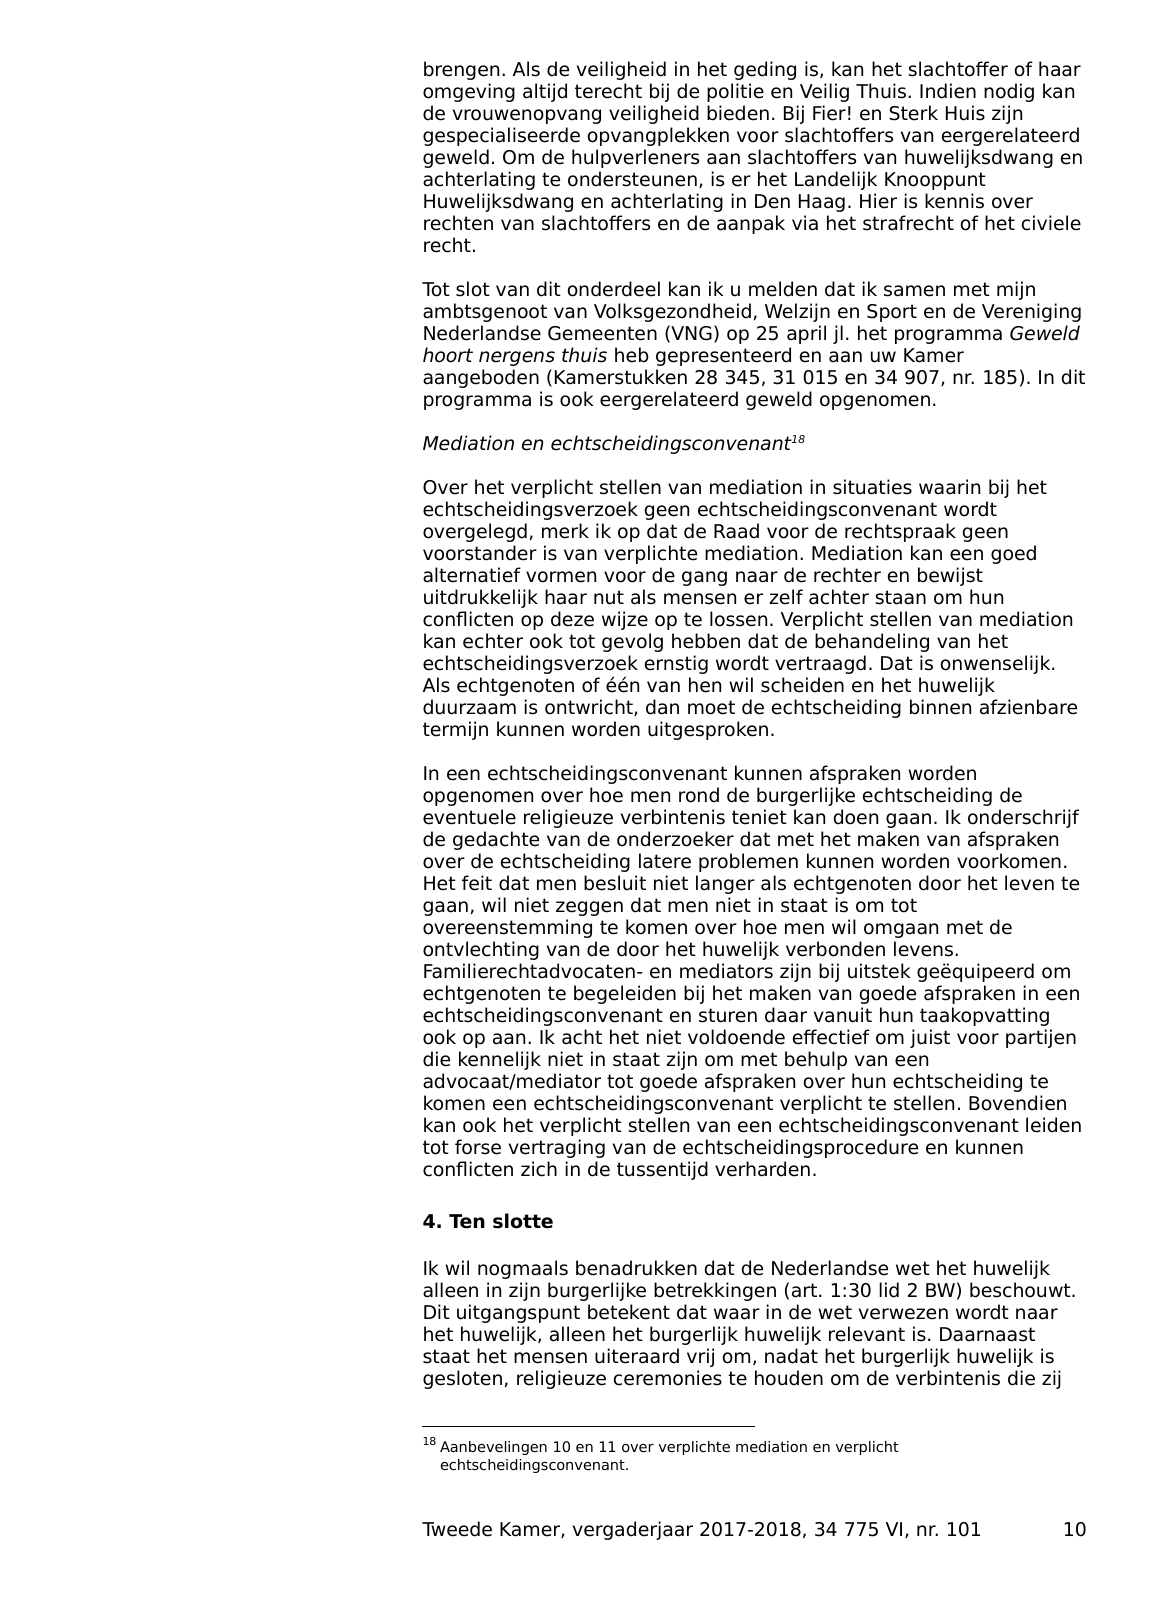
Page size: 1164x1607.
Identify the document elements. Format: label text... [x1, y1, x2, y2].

text Over het verplicht stellen van mediation in situaties waarin bij het echtscheidingsverzoek geen echtscheidingsconvenant wordt overgelegd, merk ik op dat de Raad voor de rechtspraak geen voorstander is van verplichte mediation. Mediation kan een goed alternatief vormen voor de gang naar de rechter en bewijst uitdrukkelijk haar nut als mensen er zelf achter staan om hun conflicten op deze wijze op te lossen. Verplicht stellen van mediation kan echter ook tot gevolg hebben dat de behandeling van het echtscheidingsverzoek ernstig wordt vertraagd. Dat is onwenselijk. Als echtgenoten of één van hen wil scheiden en het huwelijk duurzaam is ontwricht, dan moet de echtscheiding binnen afzienbare termijn kunnen worden uitgesproken. [422, 477, 1087, 741]
text Aanbevelingen 10 en 11 over verplichte mediation en verplicht echtscheidingsconvenant. [422, 1435, 1087, 1474]
text In een echtscheidingsconvenant kunnen afspraken worden opgenomen over hoe men rond de burgerlijke echtscheiding de eventuele religieuze verbintenis teniet kan doen gaan. Ik onderschrijf de gedachte van de onderzoeker dat met het maken van afspraken over de echtscheiding latere problemen kunnen worden voorkomen. Het feit dat men besluit niet langer als echtgenoten door het leven te gaan, wil niet zeggen dat men niet in staat is om tot overeenstemming te komen over hoe men wil omgaan met de ontvlechting van de door het huwelijk verbonden levens. Familierechtadvocaten- en mediators zijn bij uitstek geëquipeerd om echtgenoten te begeleiden bij het maken van goede afspraken in een echtscheidingsconvenant en sturen daar vanuit hun taakopvatting ook op aan. Ik acht het niet voldoende effectief om juist voor partijen die kennelijk niet in staat zijn om met behulp van een advocaat/mediator tot goede afspraken over hun echtscheiding te komen een echtscheidingsconvenant verplicht te stellen. Bovendien kan ook het verplicht stellen van een echtscheidingsconvenant leiden tot forse vertraging van de echtscheidingsprocedure en kunnen conflicten zich in de tussentijd verharden. [422, 763, 1087, 1181]
subtitle Mediation en echtscheidingsconvenant [422, 433, 1087, 455]
text Tot slot van dit onderdeel kan ik u melden dat ik samen met mijn ambtsgenoot van Volksgezondheid, Welzijn en Sport en de Vereniging Nederlandse Gemeenten (VNG) op 25 april jl. het programma Geweld hoort nergens thuis heb gepresenteerd en aan uw Kamer aangeboden (Kamerstukken 28 345, 31 015 en 34 907, nr. 185). In dit programma is ook eergerelateerd geweld opgenomen. [422, 279, 1087, 411]
text brengen. Als de veiligheid in het geding is, kan het slachtoffer of haar omgeving altijd terecht bij de politie en Veilig Thuis. Indien nodig kan de vrouwenopvang veiligheid bieden. Bij Fier! en Sterk Huis zijn gespecialiseerde opvangplekken voor slachtoffers van eergerelateerd geweld. Om de hulpverleners aan slachtoffers van huwelijksdwang en achterlating te ondersteunen, is er het Landelijk Knooppunt Huwelijksdwang en achterlating in Den Haag. Hier is kennis over rechten van slachtoffers en de aanpak via het strafrecht of het civiele recht. [422, 59, 1087, 257]
text Ik wil nogmaals benadrukken dat de Nederlandse wet het huwelijk alleen in zijn burgerlijke betrekkingen (art. 1:30 lid 2 BW) beschouwt. Dit uitgangspunt betekent dat waar in de wet verwezen wordt naar het huwelijk, alleen het burgerlijk huwelijk relevant is. Daarnaast staat het mensen uiteraard vrij om, nadat het burgerlijk huwelijk is gesloten, religieuze ceremonies te houden om de verbintenis die zij [422, 1258, 1087, 1390]
subtitle 4. Ten slotte [422, 1211, 1087, 1233]
